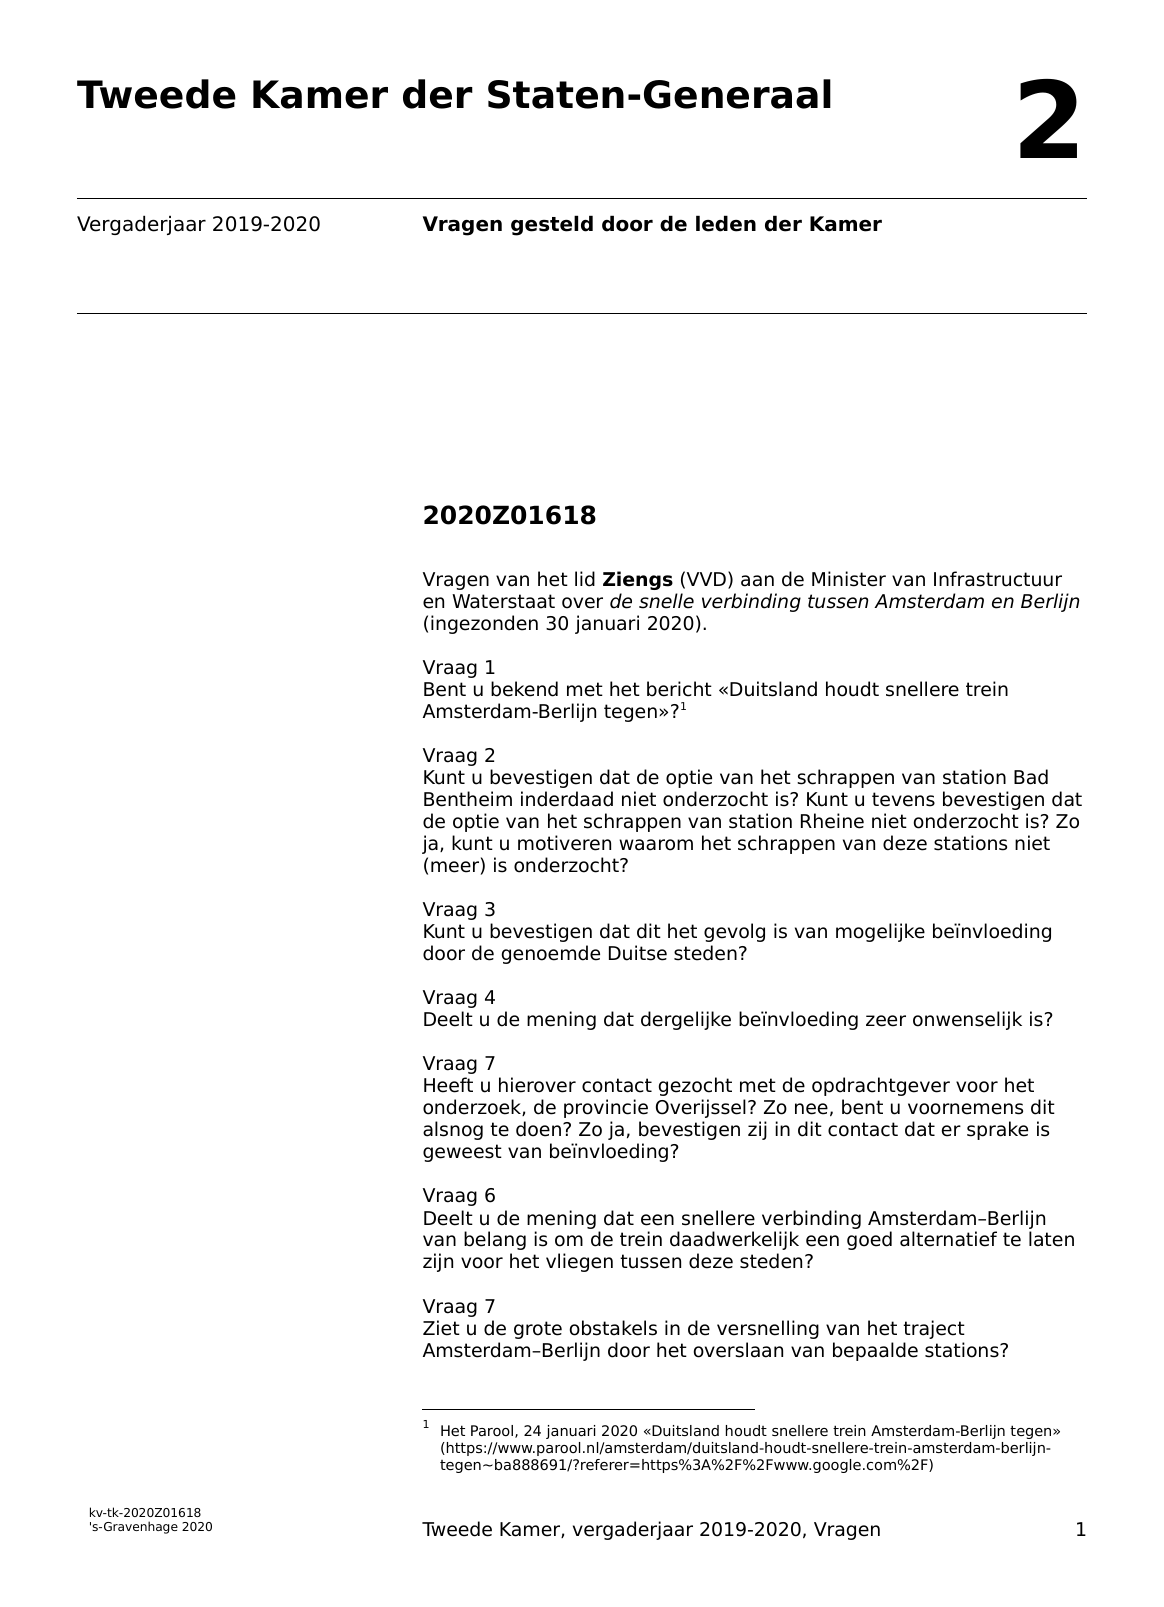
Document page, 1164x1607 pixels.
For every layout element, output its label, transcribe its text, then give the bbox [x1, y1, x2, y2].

text Deelt u de mening dat een snellere verbinding Amsterdam–Berlijn van belang is om de trein daadwerkelijk een goed alternatief te laten zijn voor het vliegen tussen deze steden? [422, 1207, 1087, 1273]
text 's-Gravenhage 2020 [88, 1520, 323, 1534]
table_cell Vergaderjaar 2019-2020 [77, 199, 422, 313]
text 2020Z01618 [422, 501, 1087, 531]
text Deelt u de mening dat dergelijke beïnvloeding zeer onwenselijk is? [422, 1009, 1087, 1031]
table_header 2 [886, 59, 1087, 198]
text Vraag 7 [422, 1053, 1087, 1075]
text kv-tk-2020Z01618 [88, 1506, 323, 1520]
text Vragen van het lid Ziengs (VVD) aan de Minister van Infrastructuur en Waterstaat over de snelle verbinding tussen Amsterdam en Berlijn (ingezonden 30 januari 2020). [422, 569, 1087, 635]
table_cell Vragen gesteld door de leden der Kamer [422, 199, 1087, 313]
text Ziet u de grote obstakels in de versnelling van het traject Amsterdam–Berlijn door het overslaan van bepaalde stations? [422, 1317, 1087, 1361]
text Kunt u bevestigen dat dit het gevolg is van mogelijke beïnvloeding door de genoemde Duitse steden? [422, 921, 1087, 965]
text Vraag 1 [422, 657, 1087, 679]
text Vraag 3 [422, 899, 1087, 921]
text Kunt u bevestigen dat de optie van het schrappen van station Bad Bentheim inderdaad niet onderzocht is? Kunt u tevens bevestigen dat de optie van het schrappen van station Rheine niet onderzocht is? Zo ja, kunt u motiveren waarom het schrappen van deze stations niet (meer) is onderzocht? [422, 767, 1087, 877]
text Heeft u hierover contact gezocht met de opdrachtgever voor het onderzoek, de provincie Overijssel? Zo nee, bent u voornemens dit alsnog te doen? Zo ja, bevestigen zij in dit contact dat er sprake is geweest van beïnvloeding? [422, 1075, 1087, 1163]
text Vraag 4 [422, 987, 1087, 1009]
text Vraag 2 [422, 745, 1087, 767]
text Bent u bekend met het bericht «Duitsland houdt snellere trein Amsterdam-Berlijn tegen»? [422, 679, 1087, 723]
table_header Tweede Kamer der Staten-Generaal [77, 59, 886, 198]
text Vraag 7 [422, 1296, 1087, 1317]
text Het Parool, 24 januari 2020 «Duitsland houdt snellere trein Amsterdam-Berlijn tegen» (https://www.parool.nl/amsterdam/duitsland-houdt-snellere-trein-amsterdam-berlijn-tegen~ba888691/?referer=https%3A%2F%2Fwww.google.com%2F) [422, 1418, 1087, 1474]
text Vraag 6 [422, 1185, 1087, 1207]
